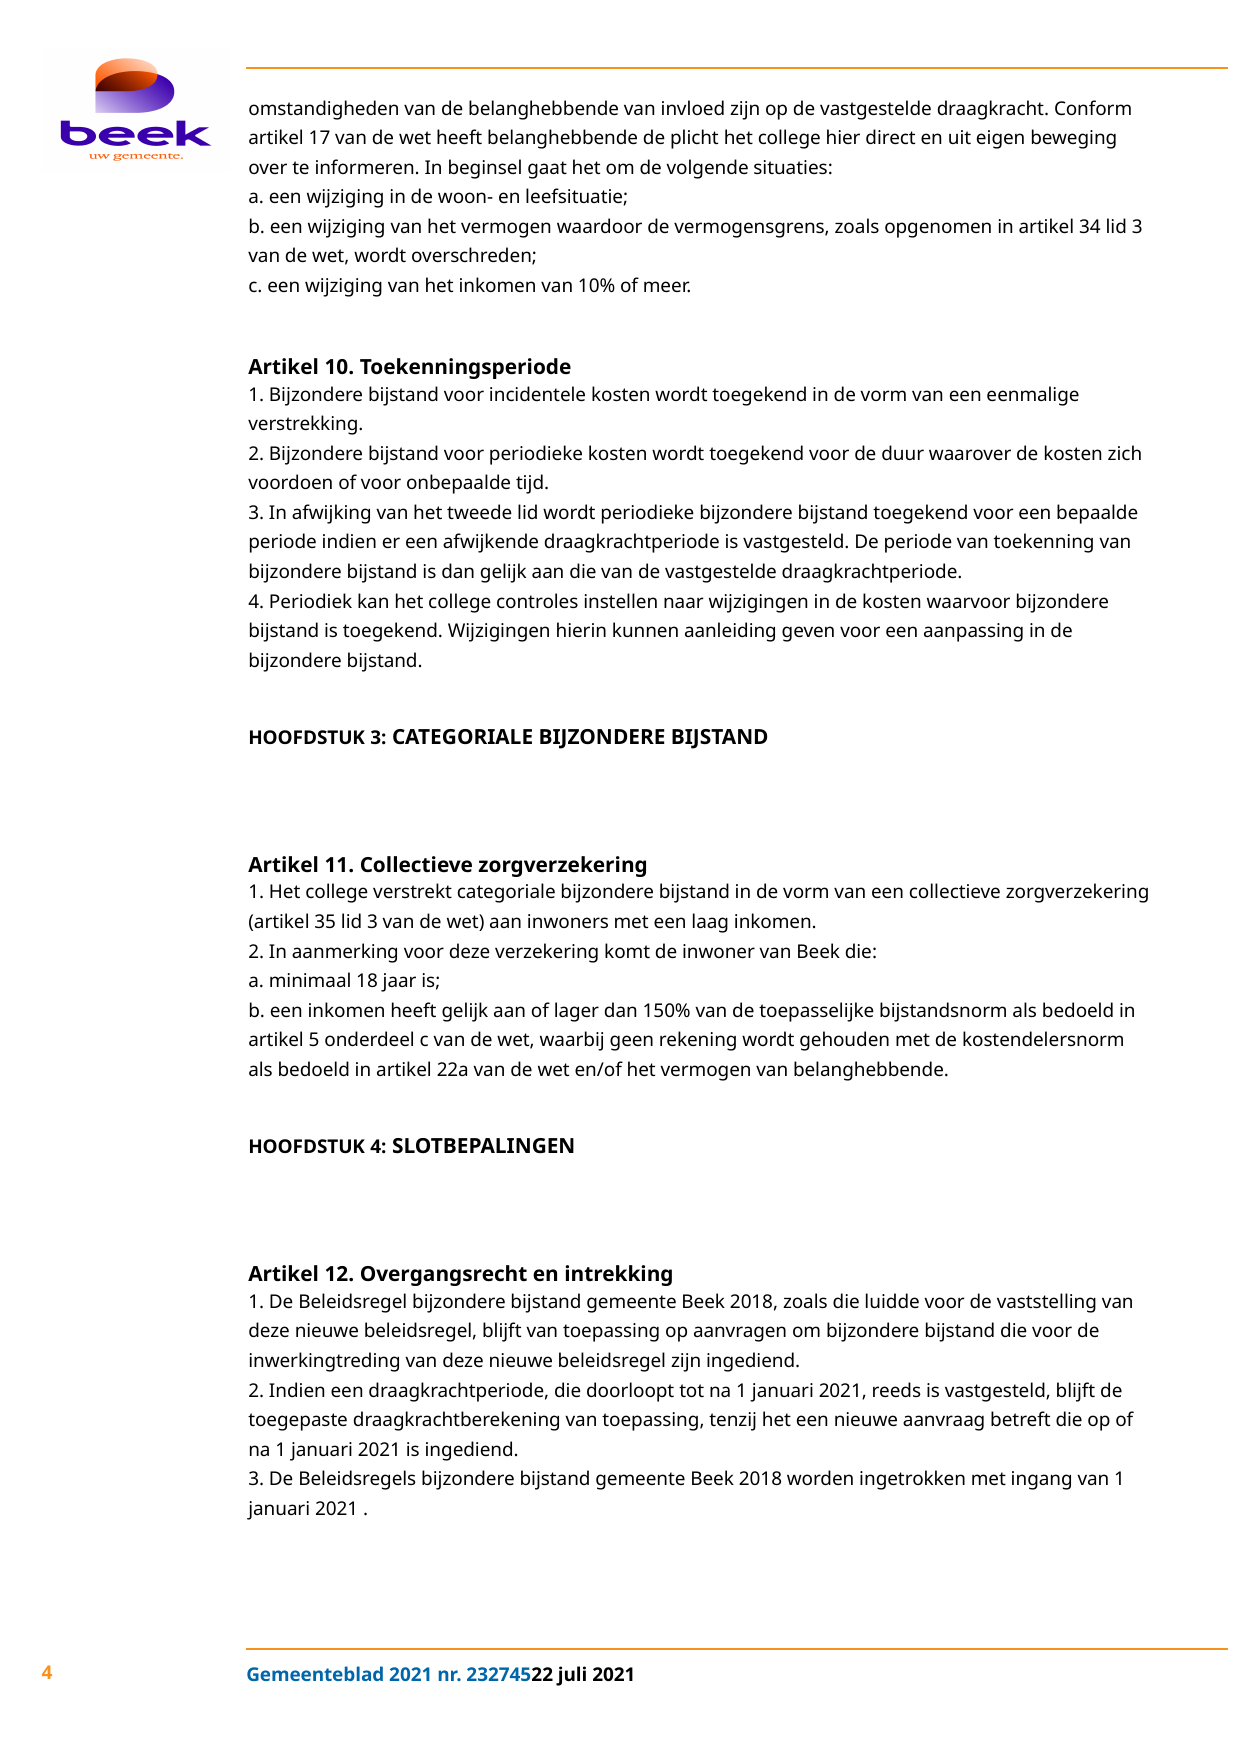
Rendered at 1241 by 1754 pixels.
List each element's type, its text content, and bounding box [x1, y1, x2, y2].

picture [41, 47, 231, 172]
text Artikel 12. Overgangsrecht en intrekking [248, 1259, 1152, 1288]
text Artikel 11. Collectieve zorgverzekering [248, 850, 1152, 879]
text 2. Bijzondere bijstand voor periodieke kosten wordt toegekend voor de duur waarover de kosten zich voordoen of voor onbepaalde tijd. [248, 440, 1152, 495]
text a. een wijziging in de woon- en leefsituatie; [248, 183, 1152, 209]
text a. minimaal 18 jaar is; [248, 967, 1152, 993]
text 4. Periodiek kan het college controles instellen naar wijzigingen in de kosten waarvoor bijzondere bijstand is toegekend. Wijzigingen hierin kunnen aanleiding geven voor een aanpassing in de bijzondere bijstand. [248, 588, 1152, 673]
text 1. De Beleidsregel bijzondere bijstand gemeente Beek 2018, zoals die luidde voor de vaststelling van deze nieuwe beleidsregel, blijft van toepassing op aanvragen om bijzondere bijstand die voor de inwerkingtreding van deze nieuwe beleidsregel zijn ingediend. [248, 1288, 1152, 1373]
text 1. Het college verstrekt categoriale bijzondere bijstand in de vorm van een collectieve zorgverzekering (artikel 35 lid 3 van de wet) aan inwoners met een laag inkomen. [248, 879, 1152, 934]
text HOOFDSTUK 3: CATEGORIALE BIJZONDERE BIJSTAND [248, 722, 1152, 751]
text Artikel 10. Toekenningsperiode [248, 352, 1152, 381]
text 3. De Beleidsregels bijzondere bijstand gemeente Beek 2018 worden ingetrokken met ingang van 1 januari 2021 . [248, 1466, 1152, 1521]
text 2. In aanmerking voor deze verzekering komt de inwoner van Beek die: [248, 938, 1152, 964]
text c. een wijziging van het inkomen van 10% of meer. [248, 272, 1152, 298]
text b. een wijziging van het vermogen waardoor de vermogensgrens, zoals opgenomen in artikel 34 lid 3 van de wet, wordt overschreden; [248, 213, 1152, 268]
text b. een inkomen heeft gelijk aan of lager dan 150% van de toepasselijke bijstandsnorm als bedoeld in artikel 5 onderdeel c van de wet, waarbij geen rekening wordt gehouden met de kostendelersnorm als bedoeld in artikel 22a van de wet en/of het vermogen van belanghebbende. [248, 997, 1152, 1082]
text HOOFDSTUK 4: SLOTBEPALINGEN [248, 1131, 1152, 1160]
text omstandigheden van de belanghebbende van invloed zijn op de vastgestelde draagkracht. Conform artikel 17 van de wet heeft belanghebbende de plicht het college hier direct en uit eigen beweging over te informeren. In beginsel gaat het om de volgende situaties: [248, 95, 1152, 180]
text 1. Bijzondere bijstand voor incidentele kosten wordt toegekend in de vorm van een eenmalige verstrekking. [248, 381, 1152, 436]
text 2. Indien een draagkrachtperiode, die doorloopt tot na 1 januari 2021, reeds is vastgesteld, blijft de toegepaste draagkrachtberekening van toepassing, tenzij het een nieuwe aanvraag betreft die op of na 1 januari 2021 is ingediend. [248, 1377, 1152, 1462]
text 3. In afwijking van het tweede lid wordt periodieke bijzondere bijstand toegekend voor een bepaalde periode indien er een afwijkende draagkrachtperiode is vastgesteld. De periode van toekenning van bijzondere bijstand is dan gelijk aan die van de vastgestelde draagkrachtperiode. [248, 499, 1152, 584]
